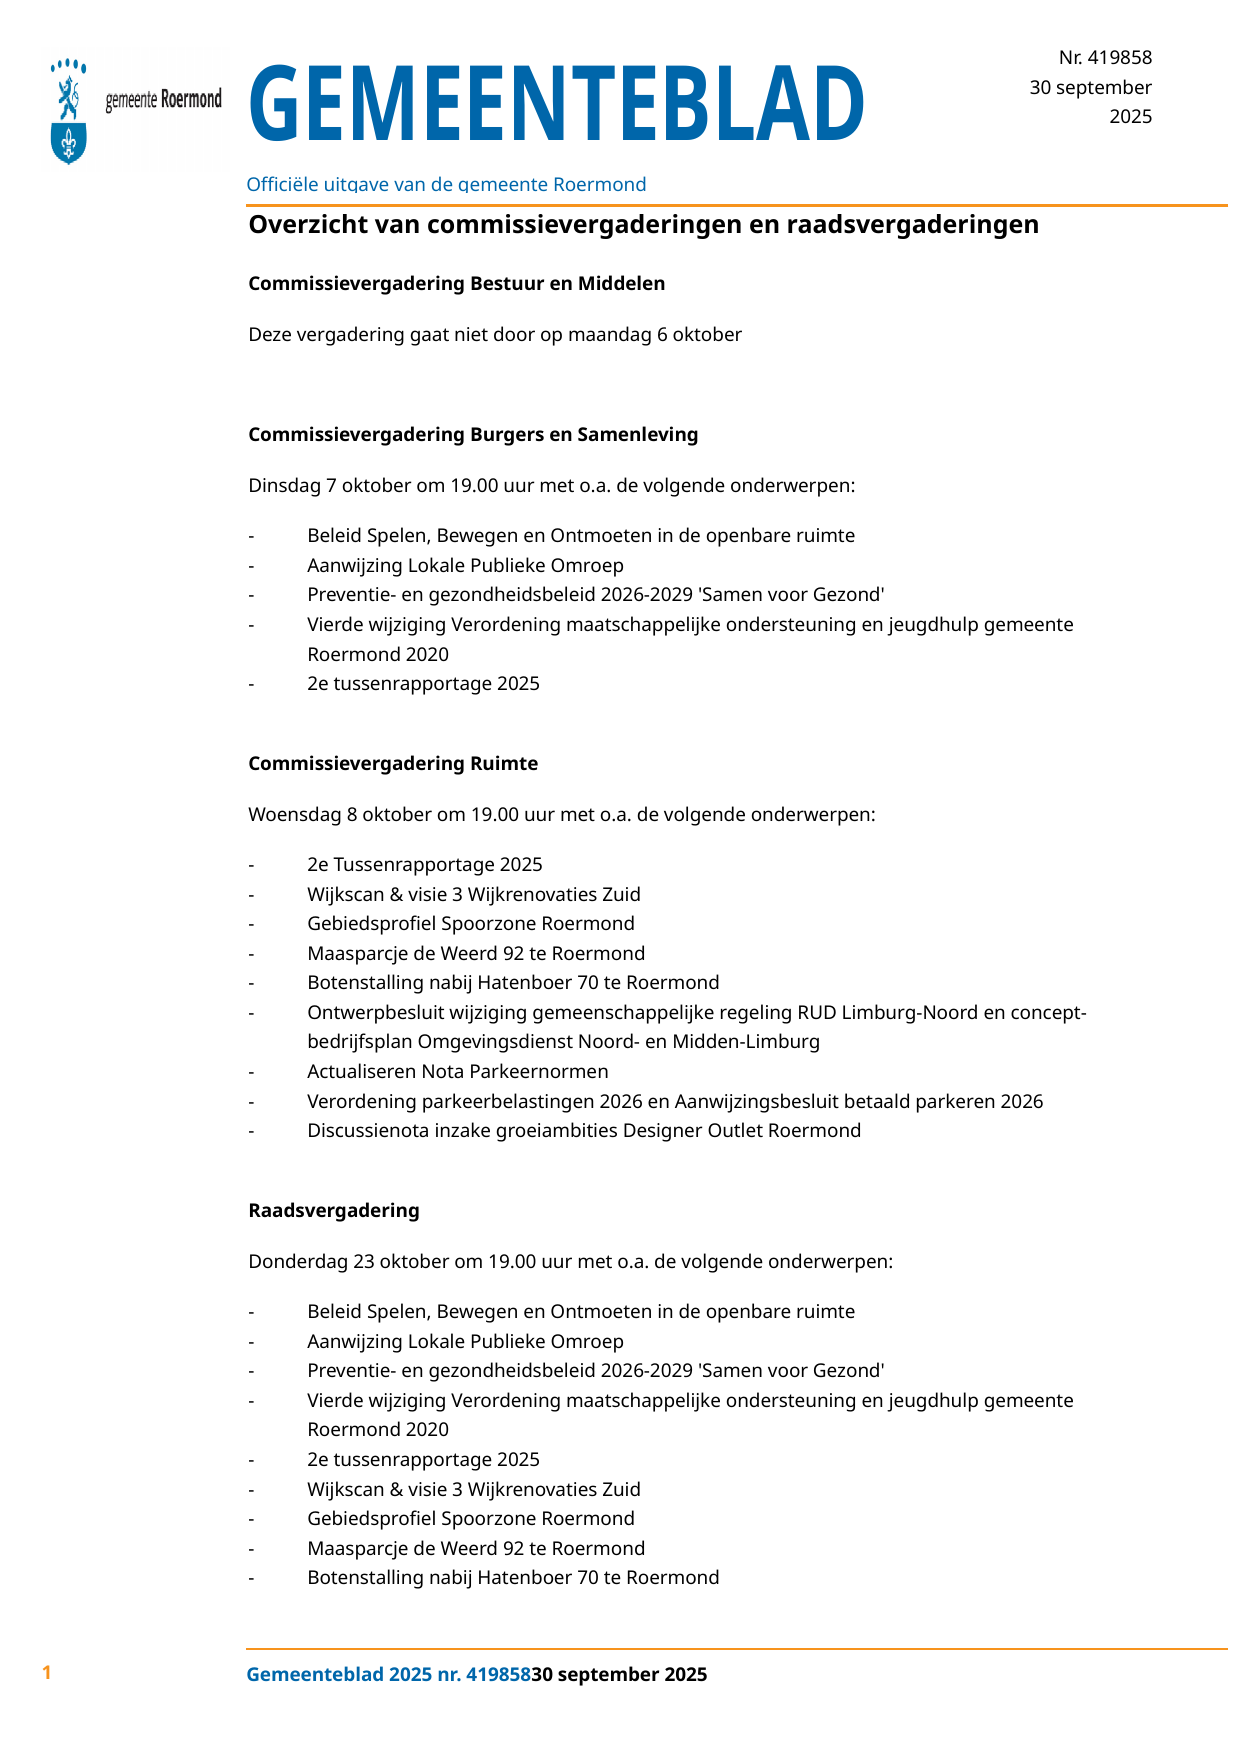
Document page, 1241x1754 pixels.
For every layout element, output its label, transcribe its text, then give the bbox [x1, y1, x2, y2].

list Gebiedsprofiel Spoorzone Roermond [248, 910, 1152, 936]
text Woensdag 8 oktober om 19.00 uur met o.a. de volgende onderwerpen: [248, 801, 1152, 826]
list Vierde wijziging Verordening maatschappelijke ondersteuning en jeugdhulp gemeente Roermond 2020 [248, 611, 1152, 666]
list Maasparcje de Weerd 92 te Roermond [248, 1535, 1152, 1561]
list Preventie- en gezondheidsbeleid 2026-2029 'Samen voor Gezond' [248, 1357, 1152, 1383]
list Wijkscan & visie 3 Wijkrenovaties Zuid [248, 1476, 1152, 1501]
list Maasparcje de Weerd 92 te Roermond [248, 940, 1152, 966]
list Beleid Spelen, Bewegen en Ontmoeten in de openbare ruimte [248, 522, 1152, 548]
list Gebiedsprofiel Spoorzone Roermond [248, 1505, 1152, 1531]
text Commissievergadering Burgers en Samenleving [248, 422, 1152, 447]
list Ontwerpbesluit wijziging gemeenschappelijke regeling RUD Limburg-Noord en concept-bedrijfsplan Omgevingsdienst Noord- en Midden-Limburg [248, 999, 1152, 1054]
list Verordening parkeerbelastingen 2026 en Aanwijzingsbesluit betaald parkeren 2026 [248, 1088, 1152, 1113]
list Discussienota inzake groeiambities Designer Outlet Roermond [248, 1117, 1152, 1143]
text Raadsvergadering [248, 1197, 1152, 1223]
list Aanwijzing Lokale Publieke Omroep [248, 552, 1152, 578]
text Commissievergadering Ruimte [248, 750, 1152, 776]
list Beleid Spelen, Bewegen en Ontmoeten in de openbare ruimte [248, 1298, 1152, 1324]
list Preventie- en gezondheidsbeleid 2026-2029 'Samen voor Gezond' [248, 582, 1152, 607]
text Dinsdag 7 oktober om 19.00 uur met o.a. de volgende onderwerpen: [248, 472, 1152, 498]
list Wijkscan & visie 3 Wijkrenovaties Zuid [248, 881, 1152, 906]
list Botenstalling nabij Hatenboer 70 te Roermond [248, 1564, 1152, 1590]
list 2e tussenrapportage 2025 [248, 670, 1152, 696]
list 2e Tussenrapportage 2025 [248, 851, 1152, 877]
list 2e tussenrapportage 2025 [248, 1446, 1152, 1472]
text Deze vergadering gaat niet door op maandag 6 oktober [248, 321, 1152, 346]
list Botenstalling nabij Hatenboer 70 te Roermond [248, 969, 1152, 995]
list Aanwijzing Lokale Publieke Omroep [248, 1328, 1152, 1353]
text Overzicht van commissievergaderingen en raadsvergaderingen [248, 207, 1152, 241]
list Actualiseren Nota Parkeernormen [248, 1058, 1152, 1084]
list Vierde wijziging Verordening maatschappelijke ondersteuning en jeugdhulp gemeente Roermond 2020 [248, 1387, 1152, 1442]
text Commissievergadering Bestuur en Middelen [248, 270, 1152, 296]
text Donderdag 23 oktober om 19.00 uur met o.a. de volgende onderwerpen: [248, 1248, 1152, 1273]
picture [41, 47, 231, 172]
